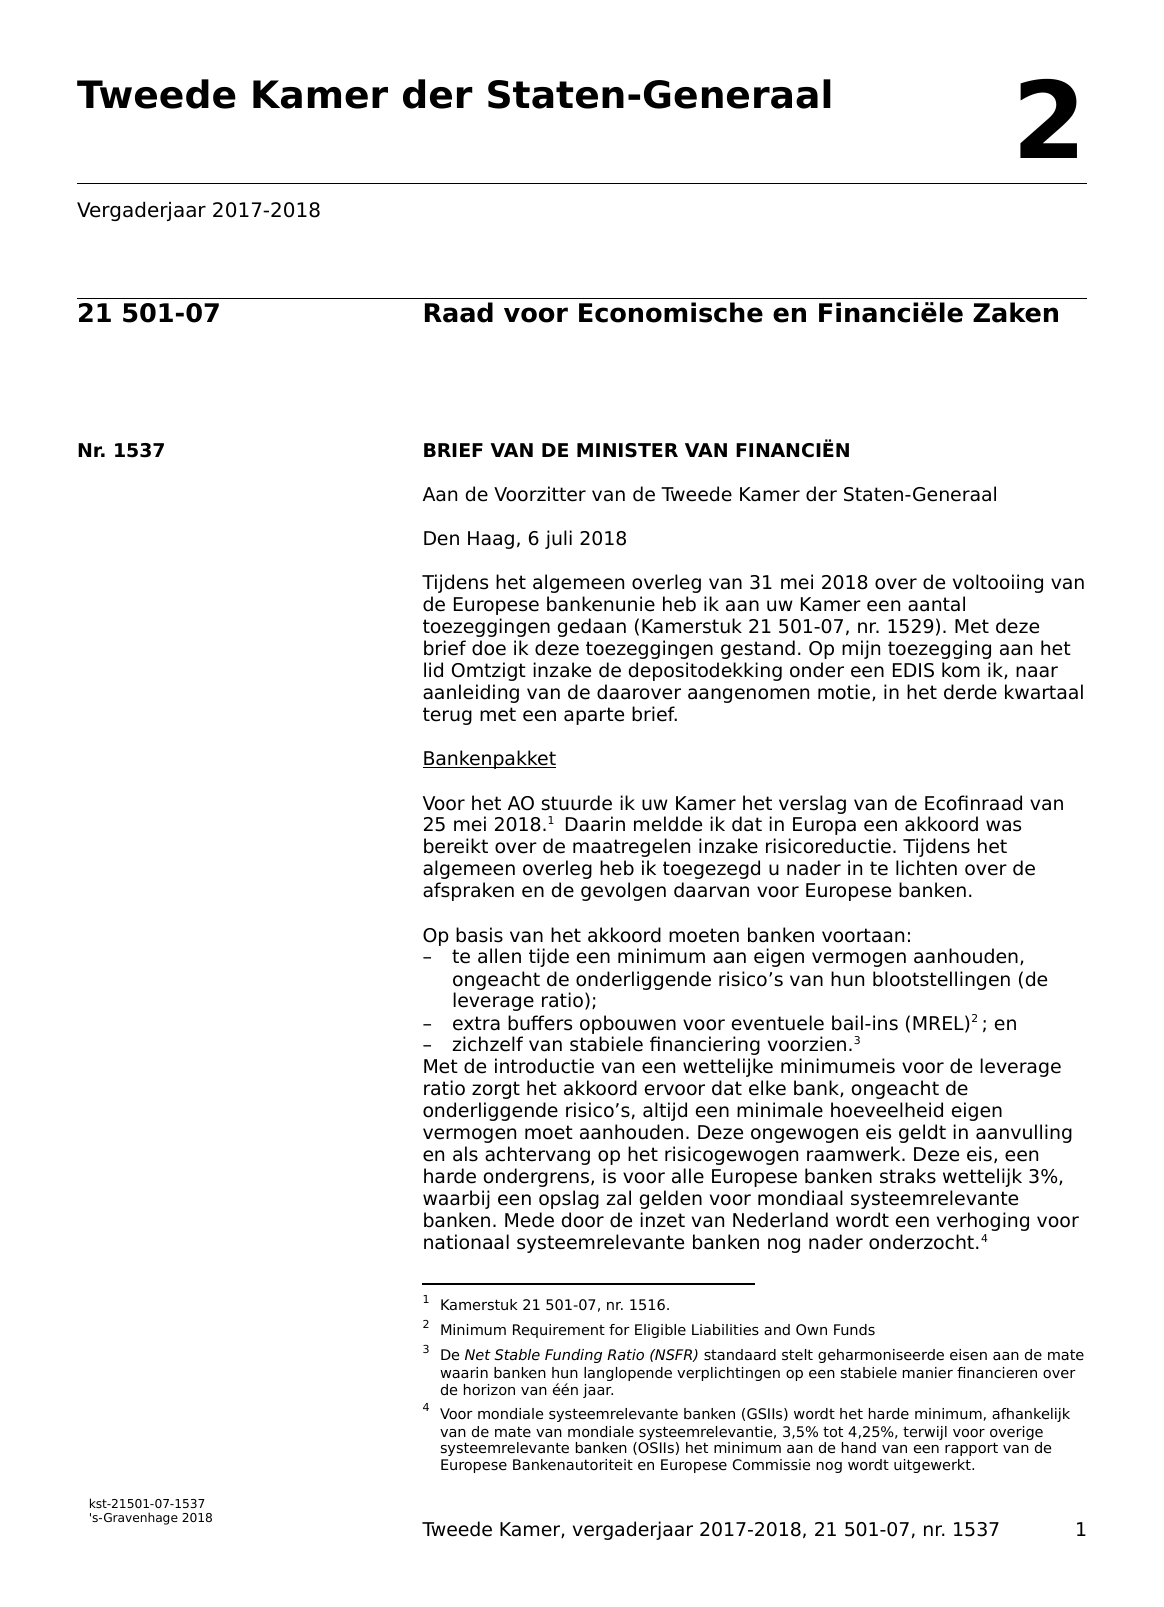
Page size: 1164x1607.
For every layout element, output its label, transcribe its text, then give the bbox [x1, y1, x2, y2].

text kst-21501-07-1537 [88, 1497, 323, 1511]
subtitle 21 501-07 Raad voor Economische en Financiële Zaken [77, 299, 1087, 329]
text De Net Stable Funding Ratio (NSFR) standaard stelt geharmoniseerde eisen aan de mate waarin banken hun langlopende verplichtingen op een stabiele manier financieren over de horizon van één jaar. [422, 1343, 1087, 1399]
text – extra buffers opbouwen voor eventuele bail-ins (MREL); en [422, 1012, 1087, 1034]
subtitle Nr. 1537 BRIEF VAN DE MINISTER VAN FINANCIËN [77, 440, 1087, 462]
text Aan de Voorzitter van de Tweede Kamer der Staten-Generaal [422, 484, 1087, 506]
text Kamerstuk 21 501-07, nr. 1516. [422, 1293, 1087, 1315]
subtitle Bankenpakket [422, 748, 1087, 770]
text Minimum Requirement for Eligible Liabilities and Own Funds [422, 1318, 1087, 1340]
table_cell Vergaderjaar 2017-2018 [77, 184, 1087, 298]
text Tijdens het algemeen overleg van 31 mei 2018 over de voltooiing van de Europese bankenunie heb ik aan uw Kamer een aantal toezeggingen gedaan (Kamerstuk 21 501-07, nr. 1529). Met deze brief doe ik deze toezeggingen gestand. Op mijn toezegging aan het lid Omtzigt inzake de depositodekking onder een EDIS kom ik, naar aanleiding van de daarover aangenomen motie, in het derde kwartaal terug met een aparte brief. [422, 572, 1087, 726]
text Met de introductie van een wettelijke minimumeis voor de leverage ratio zorgt het akkoord ervoor dat elke bank, ongeacht de onderliggende risico’s, altijd een minimale hoeveelheid eigen vermogen moet aanhouden. Deze ongewogen eis geldt in aanvulling en als achtervang op het risicogewogen raamwerk. Deze eis, een harde ondergrens, is voor alle Europese banken straks wettelijk 3%, waarbij een opslag zal gelden voor mondiaal systeemrelevante banken. Mede door de inzet van Nederland wordt een verhoging voor nationaal systeemrelevante banken nog nader onderzocht. [422, 1056, 1087, 1254]
text Den Haag, 6 juli 2018 [422, 528, 1087, 550]
table_header 2 [886, 59, 1087, 183]
text – zichzelf van stabiele financiering voorzien. [422, 1034, 1087, 1056]
text Voor mondiale systeemrelevante banken (GSIIs) wordt het harde minimum, afhankelijk van de mate van mondiale systeemrelevantie, 3,5% tot 4,25%, terwijl voor overige systeemrelevante banken (OSIIs) het minimum aan de hand van een rapport van de Europese Bankenautoriteit en Europese Commissie nog wordt uitgewerkt. [422, 1402, 1087, 1474]
table_header Tweede Kamer der Staten-Generaal [77, 59, 886, 183]
text Op basis van het akkoord moeten banken voortaan: [422, 924, 1087, 946]
text – te allen tijde een minimum aan eigen vermogen aanhouden, ongeacht de onderliggende risico’s van hun blootstellingen (de leverage ratio); [422, 946, 1087, 1012]
text 's-Gravenhage 2018 [88, 1511, 323, 1525]
text Voor het AO stuurde ik uw Kamer het verslag van de Ecofinraad van 25 mei 2018. Daarin meldde ik dat in Europa een akkoord was bereikt over de maatregelen inzake risicoreductie. Tijdens het algemeen overleg heb ik toegezegd u nader in te lichten over de afspraken en de gevolgen daarvan voor Europese banken. [422, 792, 1087, 902]
